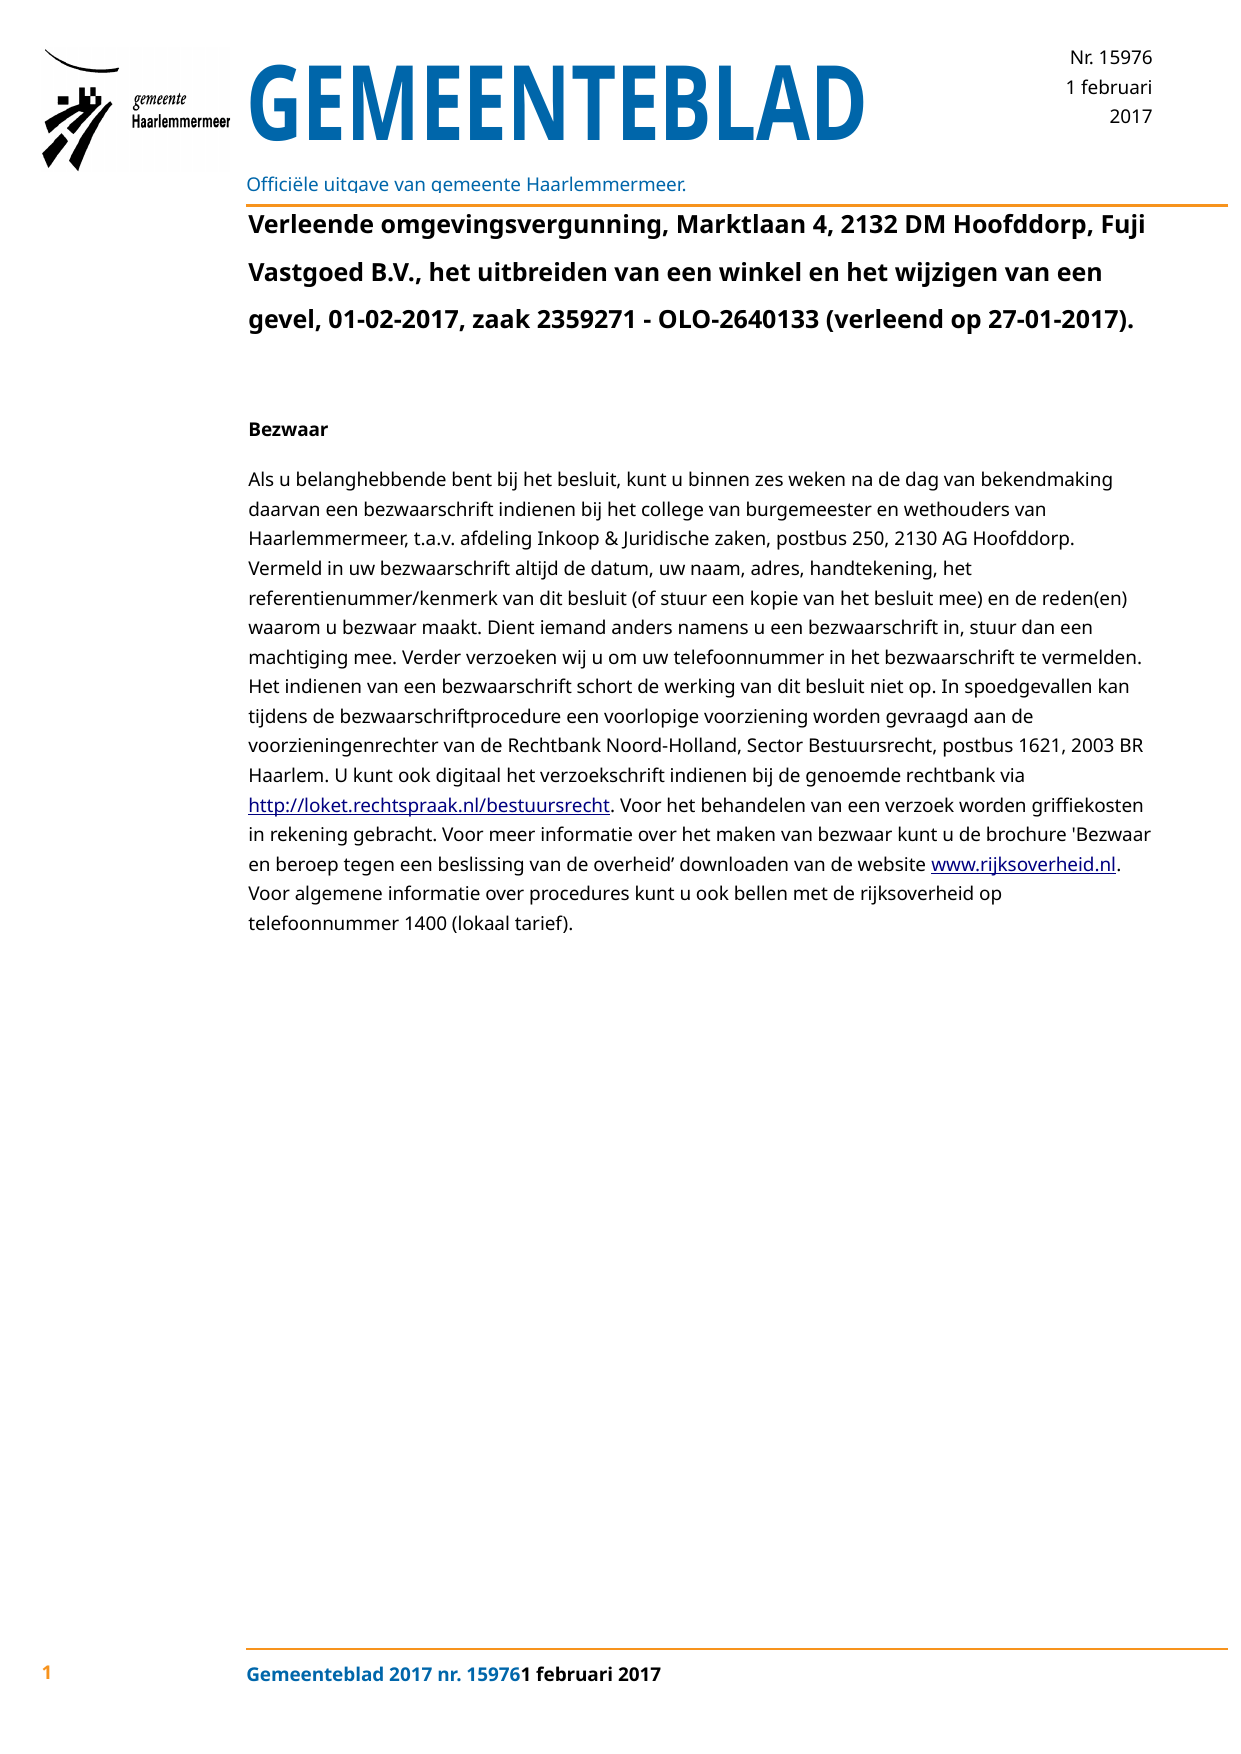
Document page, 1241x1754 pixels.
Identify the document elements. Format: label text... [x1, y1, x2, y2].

text Bezwaar [248, 416, 1152, 442]
picture [41, 47, 231, 172]
text Als u belanghebbende bent bij het besluit, kunt u binnen zes weken na de dag van bekendmaking daarvan een bezwaarschrift indienen bij het college van burgemeester en wethouders van Haarlemmermeer, t.a.v. afdeling Inkoop & Juridische zaken, postbus 250, 2130 AG Hoofddorp. Vermeld in uw bezwaarschrift altijd de datum, uw naam, adres, handtekening, het referentienummer/kenmerk van dit besluit (of stuur een kopie van het besluit mee) en de reden(en) waarom u bezwaar maakt. Dient iemand anders namens u een bezwaarschrift in, stuur dan een machtiging mee. Verder verzoeken wij u om uw telefoonnummer in het bezwaarschrift te vermelden. Het indienen van een bezwaarschrift schort de werking van dit besluit niet op. In spoedgevallen kan tijdens de bezwaarschriftprocedure een voorlopige voorziening worden gevraagd aan de voorzieningenrechter van de Rechtbank Noord-Holland, Sector Bestuursrecht, postbus 1621, 2003 BR Haarlem. U kunt ook digitaal het verzoekschrift indienen bij de genoemde rechtbank via http://loket.rechtspraak.nl/bestuursrecht. Voor het behandelen van een verzoek worden griffiekosten in rekening gebracht. Voor meer informatie over het maken van bezwaar kunt u de brochure 'Bezwaar en beroep tegen een beslissing van de overheid’ downloaden van de website www.rijksoverheid.nl. Voor algemene informatie over procedures kunt u ook bellen met de rijksoverheid op telefoonnummer 1400 (lokaal tarief). [248, 466, 1152, 936]
text Verleende omgevingsvergunning, Marktlaan 4, 2132 DM Hoofddorp, Fuji Vastgoed B.V., het uitbreiden van een winkel en het wijzigen van een gevel, 01-02-2017, zaak 2359271 - OLO-2640133 (verleend op 27-01-2017). [248, 207, 1152, 336]
